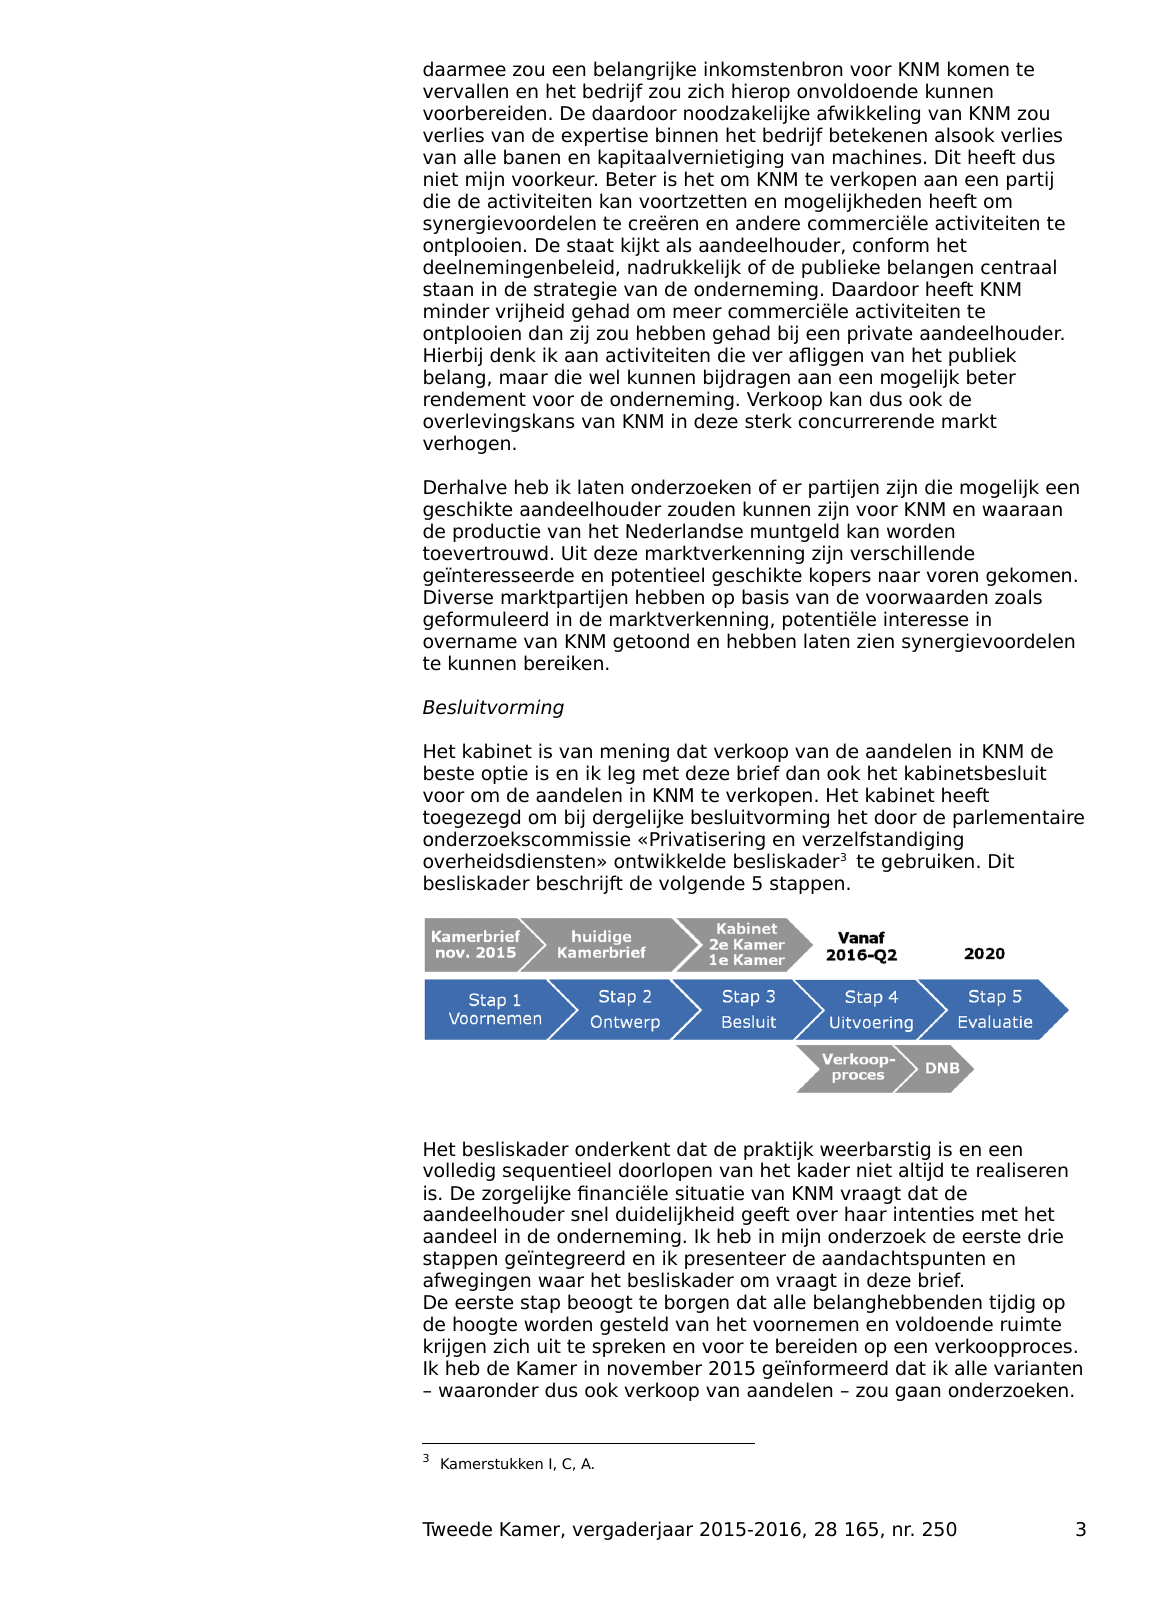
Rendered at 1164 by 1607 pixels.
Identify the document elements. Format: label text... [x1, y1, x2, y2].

text Kamerstukken I, C, A. [422, 1452, 1087, 1474]
text Derhalve heb ik laten onderzoeken of er partijen zijn die mogelijk een geschikte aandeelhouder zouden kunnen zijn voor KNM en waaraan de productie van het Nederlandse muntgeld kan worden toevertrouwd. Uit deze marktverkenning zijn verschillende geïnteresseerde en potentieel geschikte kopers naar voren gekomen. Diverse marktpartijen hebben op basis van de voorwaarden zoals geformuleerd in de marktverkenning, potentiële interesse in overname van KNM getoond en hebben laten zien synergievoordelen te kunnen bereiken. [422, 477, 1087, 675]
text De eerste stap beoogt te borgen dat alle belanghebbenden tijdig op de hoogte worden gesteld van het voornemen en voldoende ruimte krijgen zich uit te spreken en voor te bereiden op een verkoopproces. Ik heb de Kamer in november 2015 geïnformeerd dat ik alle varianten – waaronder dus ook verkoop van aandelen – zou gaan onderzoeken. [422, 1292, 1087, 1402]
subtitle Besluitvorming [422, 697, 1087, 719]
picture [422, 917, 1072, 1095]
text Het kabinet is van mening dat verkoop van de aandelen in KNM de beste optie is en ik leg met deze brief dan ook het kabinetsbesluit voor om de aandelen in KNM te verkopen. Het kabinet heeft toegezegd om bij dergelijke besluitvorming het door de parlementaire onderzoekscommissie «Privatisering en verzelfstandiging overheidsdiensten» ontwikkelde besliskader te gebruiken. Dit besliskader beschrijft de volgende 5 stappen. [422, 741, 1087, 895]
text daarmee zou een belangrijke inkomstenbron voor KNM komen te vervallen en het bedrijf zou zich hierop onvoldoende kunnen voorbereiden. De daardoor noodzakelijke afwikkeling van KNM zou verlies van de expertise binnen het bedrijf betekenen alsook verlies van alle banen en kapitaalvernietiging van machines. Dit heeft dus niet mijn voorkeur. Beter is het om KNM te verkopen aan een partij die de activiteiten kan voortzetten en mogelijkheden heeft om synergievoordelen te creëren en andere commerciële activiteiten te ontplooien. De staat kijkt als aandeelhouder, conform het deelnemingenbeleid, nadrukkelijk of de publieke belangen centraal staan in de strategie van de onderneming. Daardoor heeft KNM minder vrijheid gehad om meer commerciële activiteiten te ontplooien dan zij zou hebben gehad bij een private aandeelhouder. Hierbij denk ik aan activiteiten die ver afliggen van het publiek belang, maar die wel kunnen bijdragen aan een mogelijk beter rendement voor de onderneming. Verkoop kan dus ook de overlevingskans van KNM in deze sterk concurrerende markt verhogen. [422, 59, 1087, 455]
text Het besliskader onderkent dat de praktijk weerbarstig is en een volledig sequentieel doorlopen van het kader niet altijd te realiseren is. De zorgelijke financiële situatie van KNM vraagt dat de aandeelhouder snel duidelijkheid geeft over haar intenties met het aandeel in de onderneming. Ik heb in mijn onderzoek de eerste drie stappen geïntegreerd en ik presenteer de aandachtspunten en afwegingen waar het besliskader om vraagt in deze brief. [422, 1138, 1087, 1292]
